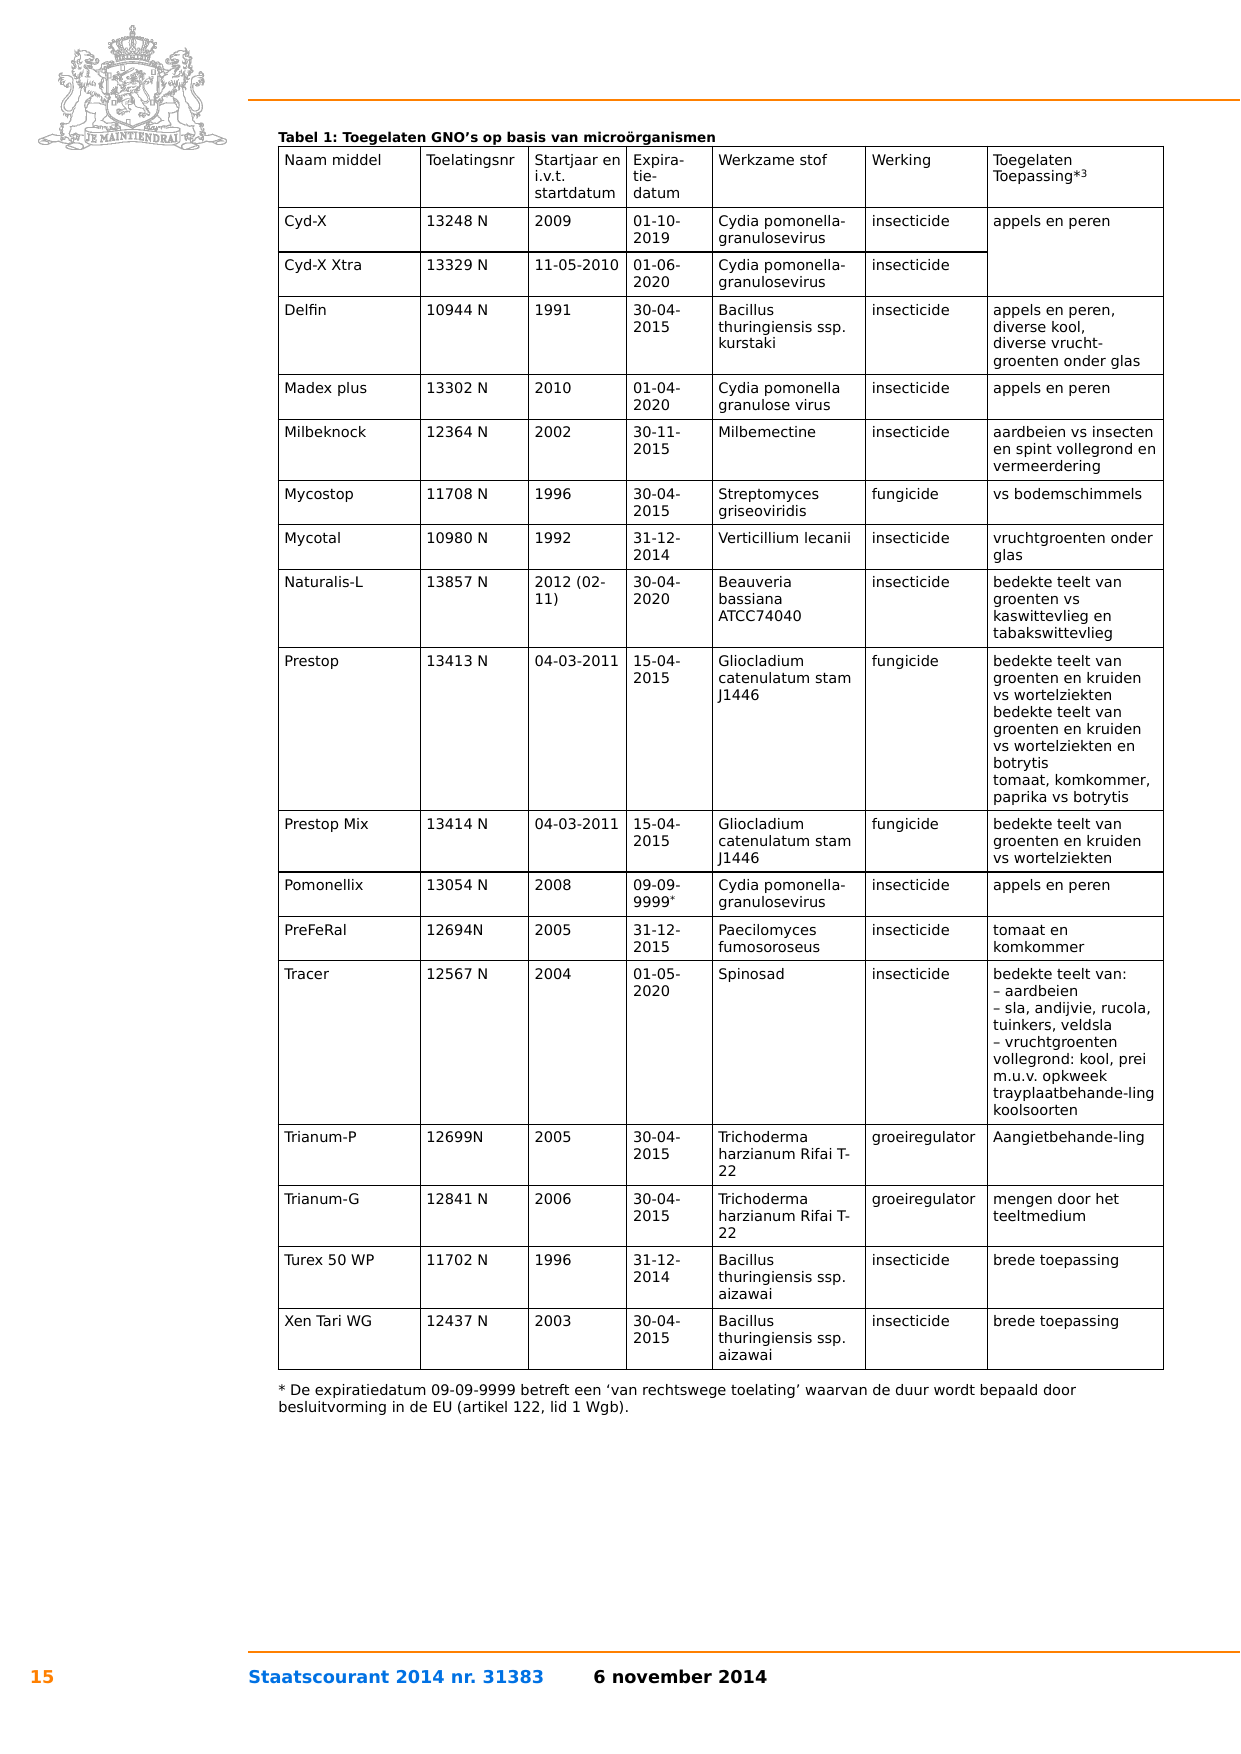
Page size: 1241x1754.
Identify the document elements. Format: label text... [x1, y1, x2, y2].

table_cell 30-11-2015 [627, 420, 712, 480]
table_cell 1991 [529, 297, 626, 374]
table_cell 01-10-2019 [627, 208, 712, 251]
table_cell 01-06-2020 [627, 253, 712, 296]
table_cell 13054 N [421, 873, 528, 916]
table_cell 2008 [529, 873, 626, 916]
table_cell Spinosad [713, 961, 865, 1123]
table_cell Prestop [279, 648, 420, 810]
table_cell * De expiratiedatum 09-09-9999 betreft een ‘van rechtswege toelating’ waarvan de duur wordt bepaald door besluitvorming in de EU (artikel 122, lid 1 Wgb). [278, 1370, 1163, 1416]
table_cell 2009 [529, 208, 626, 251]
table_cell insecticide [866, 1247, 987, 1307]
table_cell 15-04-2015 [627, 648, 712, 810]
table_cell Toelatingsnr [421, 147, 528, 207]
table_cell Pomonellix [279, 873, 420, 916]
table_cell fungicide [866, 648, 987, 810]
table_cell 12699N [421, 1125, 528, 1185]
table_cell Trianum-P [279, 1125, 420, 1185]
table_cell Mycostop [279, 481, 420, 524]
table_cell insecticide [866, 570, 987, 647]
table_cell appels en peren [988, 208, 1163, 296]
table_cell 11-05-2010 [529, 253, 626, 296]
table_cell mengen door het teeltmedium [988, 1186, 1163, 1246]
table_cell 01-05-2020 [627, 961, 712, 1123]
table_cell 1996 [529, 481, 626, 524]
table_cell groeiregulator [866, 1125, 987, 1185]
table_cell insecticide [866, 375, 987, 418]
table_cell Prestop Mix [279, 811, 420, 871]
table_cell Paecilomyces fumosoroseus [713, 917, 865, 960]
table_cell Bacillus thuringiensis ssp. aizawai [713, 1309, 865, 1369]
table_cell tomaat en komkommer [988, 917, 1163, 960]
table_cell Turex 50 WP [279, 1247, 420, 1307]
table_cell 1996 [529, 1247, 626, 1307]
picture [38, 25, 227, 150]
table_cell 09-09-9999* [627, 873, 712, 916]
table_cell 13329 N [421, 253, 528, 296]
table_cell Toegelaten Toepassing*3 [988, 147, 1163, 207]
table_cell 31-12-2014 [627, 525, 712, 568]
table_cell Milbeknock [279, 420, 420, 480]
table_cell Trianum-G [279, 1186, 420, 1246]
table_cell bedekte teelt van: – aardbeien – sla, andijvie, rucola, tuinkers, veldsla – vruchtgroenten vollegrond: kool, prei m.u.v. opkweek trayplaatbehande-ling koolsoorten [988, 961, 1163, 1123]
table_cell Expira- tie- datum [627, 147, 712, 207]
table_cell insecticide [866, 297, 987, 374]
table_cell Gliocladium catenulatum stam J1446 [713, 811, 865, 871]
table_cell Naam middel [279, 147, 420, 207]
table_cell 2005 [529, 917, 626, 960]
table_cell 12437 N [421, 1309, 528, 1369]
table_cell Cydia pomonella-granulosevirus [713, 253, 865, 296]
table_cell 13302 N [421, 375, 528, 418]
table_cell Aangietbehande-ling [988, 1125, 1163, 1185]
table_cell Startjaar en i.v.t. startdatum [529, 147, 626, 207]
table_cell fungicide [866, 481, 987, 524]
table_cell insecticide [866, 420, 987, 480]
table_cell 13857 N [421, 570, 528, 647]
table_cell Gliocladium catenulatum stam J1446 [713, 648, 865, 810]
table_cell 12567 N [421, 961, 528, 1123]
table_cell Streptomyces griseoviridis [713, 481, 865, 524]
table_cell 30-04-2015 [627, 297, 712, 374]
table_cell Werking [866, 147, 987, 207]
table_cell 31-12-2015 [627, 917, 712, 960]
table_cell fungicide [866, 811, 987, 871]
table_cell appels en peren [988, 873, 1163, 916]
table_cell Trichoderma harzianum Rifai T-22 [713, 1186, 865, 1246]
table_cell Delfin [279, 297, 420, 374]
table_cell Madex plus [279, 375, 420, 418]
table_cell bedekte teelt van groenten en kruiden vs wortelziekten [988, 811, 1163, 871]
table_cell insecticide [866, 253, 987, 296]
table_cell brede toepassing [988, 1309, 1163, 1369]
table_cell 04-03-2011 [529, 648, 626, 810]
table_header Tabel 1: Toegelaten GNO’s op basis van microörganismen [278, 130, 1163, 146]
table_cell Trichoderma harzianum Rifai T-22 [713, 1125, 865, 1185]
table_cell Cyd-X Xtra [279, 253, 420, 296]
table_cell bedekte teelt van groenten en kruiden vs wortelziekten bedekte teelt van groenten en kruiden vs wortelziekten en botrytis tomaat, komkommer, paprika vs botrytis [988, 648, 1163, 810]
table_cell 31-12-2014 [627, 1247, 712, 1307]
table_cell bedekte teelt van groenten vs kaswittevlieg en tabakswittevlieg [988, 570, 1163, 647]
table_cell 13413 N [421, 648, 528, 810]
table_cell 30-04-2015 [627, 1186, 712, 1246]
table_cell Cydia pomonella-granulosevirus [713, 873, 865, 916]
table_cell 30-04-2015 [627, 481, 712, 524]
table_cell 2005 [529, 1125, 626, 1185]
table_cell appels en peren, diverse kool, diverse vrucht-groenten onder glas [988, 297, 1163, 374]
table_cell Cydia pomonella-granulosevirus [713, 208, 865, 251]
table_cell 12841 N [421, 1186, 528, 1246]
table_cell Milbemectine [713, 420, 865, 480]
table_cell 30-04-2015 [627, 1125, 712, 1185]
table_cell appels en peren [988, 375, 1163, 418]
table_cell insecticide [866, 961, 987, 1123]
table_cell 12694N [421, 917, 528, 960]
table_cell 13414 N [421, 811, 528, 871]
table_cell Beauveria bassiana ATCC74040 [713, 570, 865, 647]
table_cell brede toepassing [988, 1247, 1163, 1307]
table_cell 10980 N [421, 525, 528, 568]
table_cell Tracer [279, 961, 420, 1123]
table_cell 15-04-2015 [627, 811, 712, 871]
table_cell 30-04-2015 [627, 1309, 712, 1369]
table_cell PreFeRal [279, 917, 420, 960]
table_cell 04-03-2011 [529, 811, 626, 871]
table_cell aardbeien vs insecten en spint vollegrond en vermeerdering [988, 420, 1163, 480]
table_cell 2002 [529, 420, 626, 480]
table_cell vruchtgroenten onder glas [988, 525, 1163, 568]
table_cell insecticide [866, 873, 987, 916]
table_cell 11702 N [421, 1247, 528, 1307]
table_cell 2004 [529, 961, 626, 1123]
table_cell Bacillus thuringiensis ssp. aizawai [713, 1247, 865, 1307]
table_cell 11708 N [421, 481, 528, 524]
table_cell Bacillus thuringiensis ssp. kurstaki [713, 297, 865, 374]
table_cell 1992 [529, 525, 626, 568]
table_cell insecticide [866, 208, 987, 251]
table_cell 30-04-2020 [627, 570, 712, 647]
table_cell Cyd-X [279, 208, 420, 251]
table_cell Verticillium lecanii [713, 525, 865, 568]
table_cell 2012 (02-11) [529, 570, 626, 647]
table_cell 2010 [529, 375, 626, 418]
table_cell 13248 N [421, 208, 528, 251]
table_cell insecticide [866, 1309, 987, 1369]
table_cell groeiregulator [866, 1186, 987, 1246]
table_cell Mycotal [279, 525, 420, 568]
table_cell Werkzame stof [713, 147, 865, 207]
table_cell insecticide [866, 525, 987, 568]
table_cell 12364 N [421, 420, 528, 480]
table_cell Naturalis-L [279, 570, 420, 647]
table_cell 10944 N [421, 297, 528, 374]
table_cell vs bodemschimmels [988, 481, 1163, 524]
table_cell 2003 [529, 1309, 626, 1369]
table_cell insecticide [866, 917, 987, 960]
table_cell Xen Tari WG [279, 1309, 420, 1369]
table_cell 2006 [529, 1186, 626, 1246]
table_cell Cydia pomonella granulose virus [713, 375, 865, 418]
table_cell 01-04-2020 [627, 375, 712, 418]
